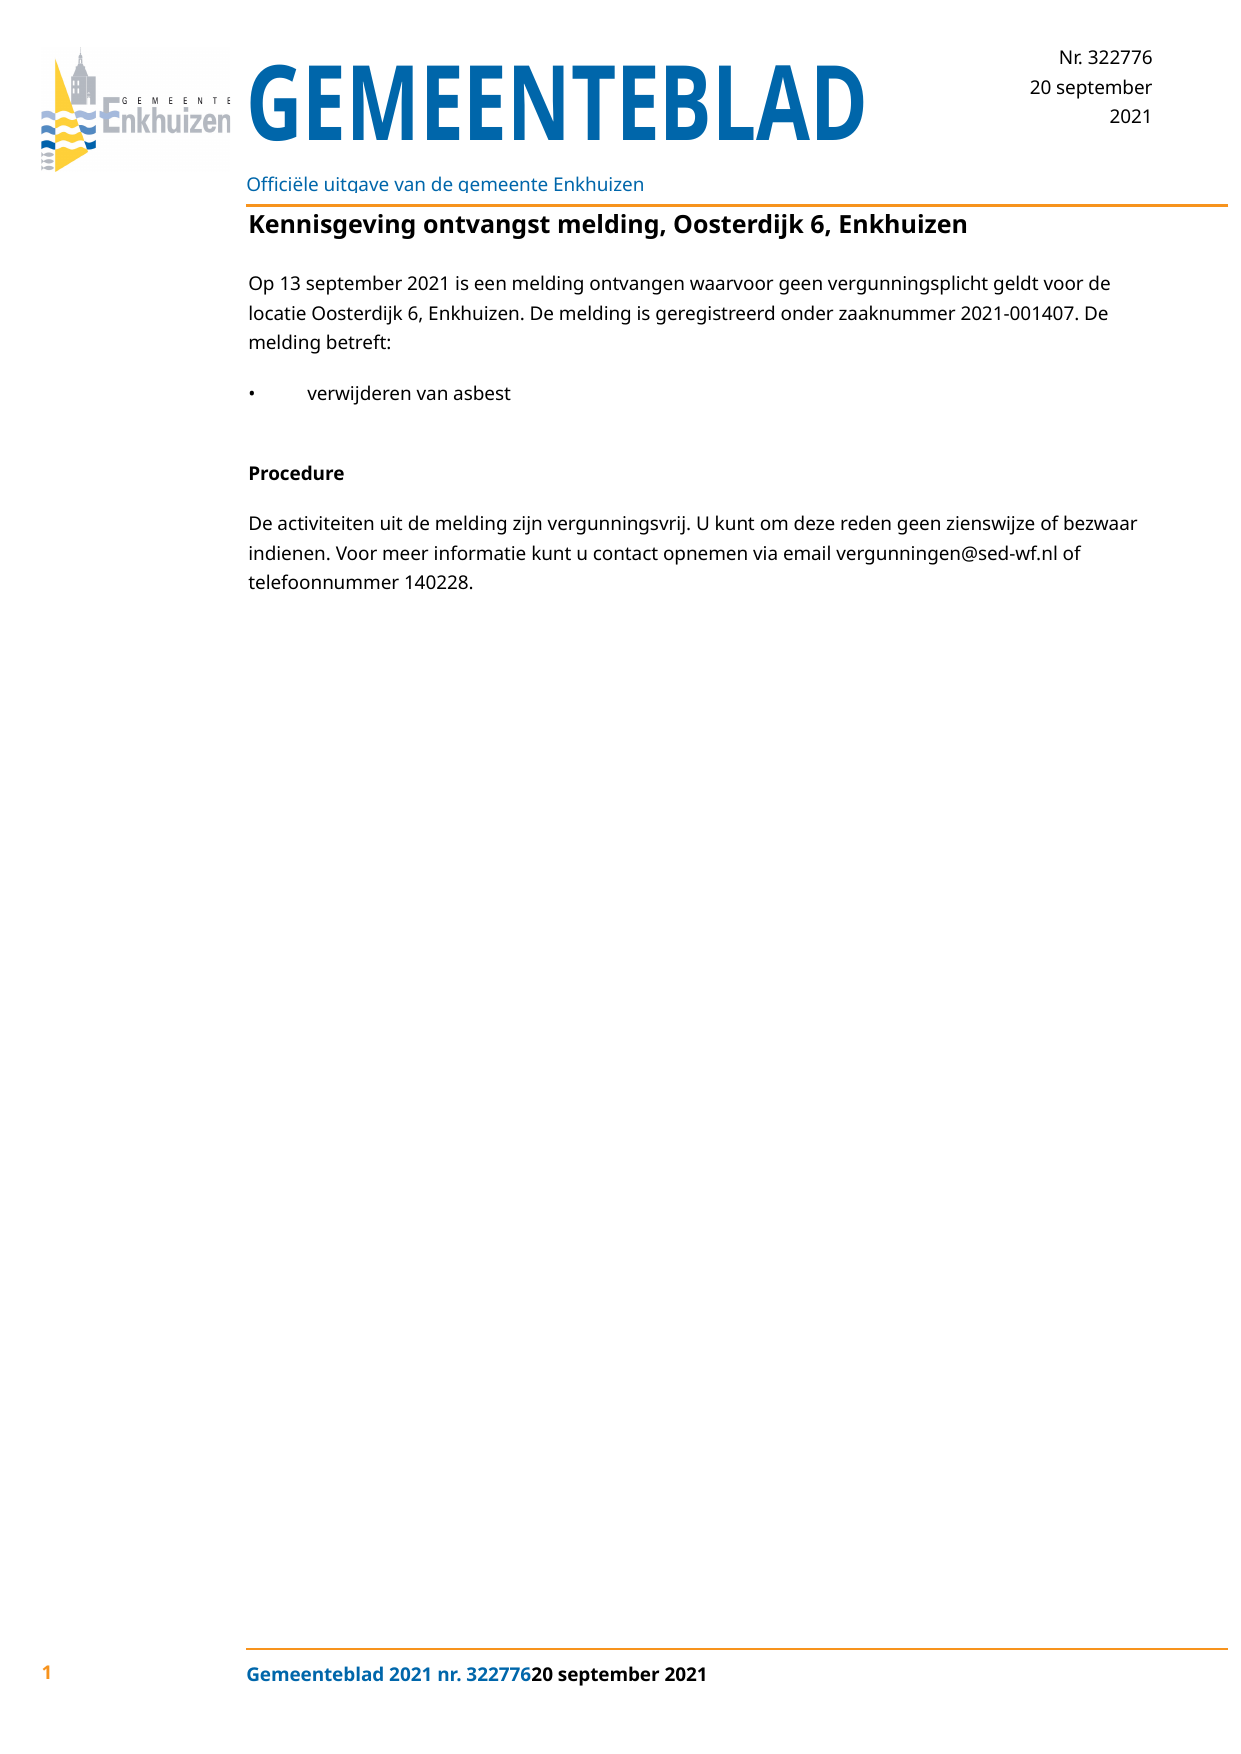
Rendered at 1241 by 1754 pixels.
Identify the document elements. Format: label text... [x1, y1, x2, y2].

text Kennisgeving ontvangst melding, Oosterdijk 6, Enkhuizen [248, 207, 1152, 241]
list verwijderen van asbest [248, 380, 1152, 406]
picture [41, 47, 231, 172]
text Procedure [248, 460, 1152, 486]
text Op 13 september 2021 is een melding ontvangen waarvoor geen vergunningsplicht geldt voor de locatie Oosterdijk 6, Enkhuizen. De melding is geregistreerd onder zaaknummer 2021-001407. De melding betreft: [248, 270, 1152, 355]
text De activiteiten uit de melding zijn vergunningsvrij. U kunt om deze reden geen zienswijze of bezwaar indienen. Voor meer informatie kunt u contact opnemen via email vergunningen@sed-wf.nl of telefoonnummer 140228. [248, 510, 1152, 595]
